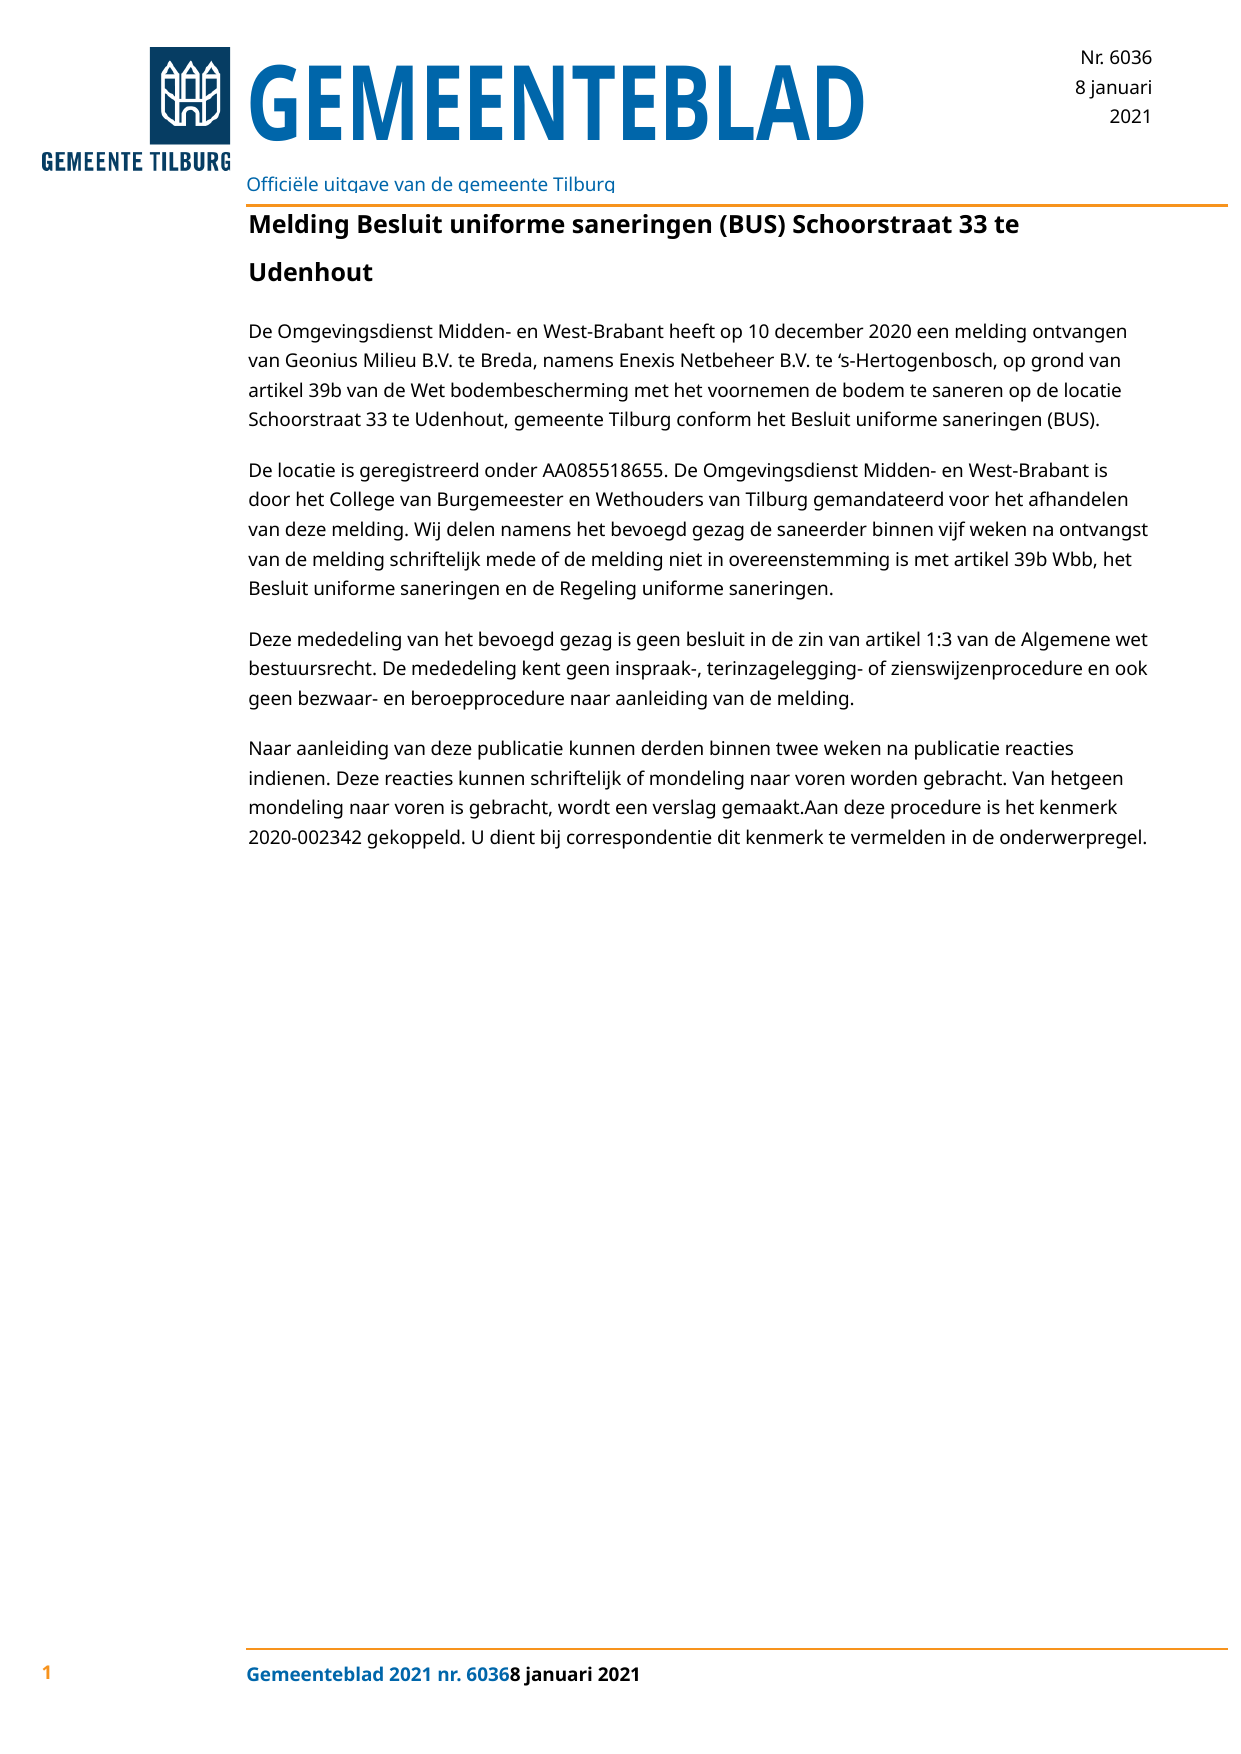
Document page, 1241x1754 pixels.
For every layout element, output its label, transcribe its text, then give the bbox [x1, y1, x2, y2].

text De Omgevingsdienst Midden- en West-Brabant heeft op 10 december 2020 een melding ontvangen van Geonius Milieu B.V. te Breda, namens Enexis Netbeheer B.V. te ‘s-Hertogenbosch, op grond van artikel 39b van de Wet bodembescherming met het voornemen de bodem te saneren op de locatie Schoorstraat 33 te Udenhout, gemeente Tilburg conform het Besluit uniforme saneringen (BUS). [248, 318, 1152, 432]
text De locatie is geregistreerd onder AA085518655. De Omgevingsdienst Midden- en West-Brabant is door het College van Burgemeester en Wethouders van Tilburg gemandateerd voor het afhandelen van deze melding. Wij delen namens het bevoegd gezag de saneerder binnen vijf weken na ontvangst van de melding schriftelijk mede of de melding niet in overeenstemming is met artikel 39b Wbb, het Besluit uniforme saneringen en de Regeling uniforme saneringen. [248, 457, 1152, 601]
text Deze mededeling van het bevoegd gezag is geen besluit in de zin van artikel 1:3 van de Algemene wet bestuursrecht. De mededeling kent geen inspraak-, terinzagelegging- of zienswijzenprocedure en ook geen bezwaar- en beroepprocedure naar aanleiding van de melding. [248, 626, 1152, 711]
picture [41, 47, 231, 172]
text Melding Besluit uniforme saneringen (BUS) Schoorstraat 33 te Udenhout [248, 207, 1152, 288]
text Naar aanleiding van deze publicatie kunnen derden binnen twee weken na publicatie reacties indienen. Deze reacties kunnen schriftelijk of mondeling naar voren worden gebracht. Van hetgeen mondeling naar voren is gebracht, wordt een verslag gemaakt.Aan deze procedure is het kenmerk 2020-002342 gekoppeld. U dient bij correspondentie dit kenmerk te vermelden in de onderwerpregel. [248, 735, 1152, 850]
